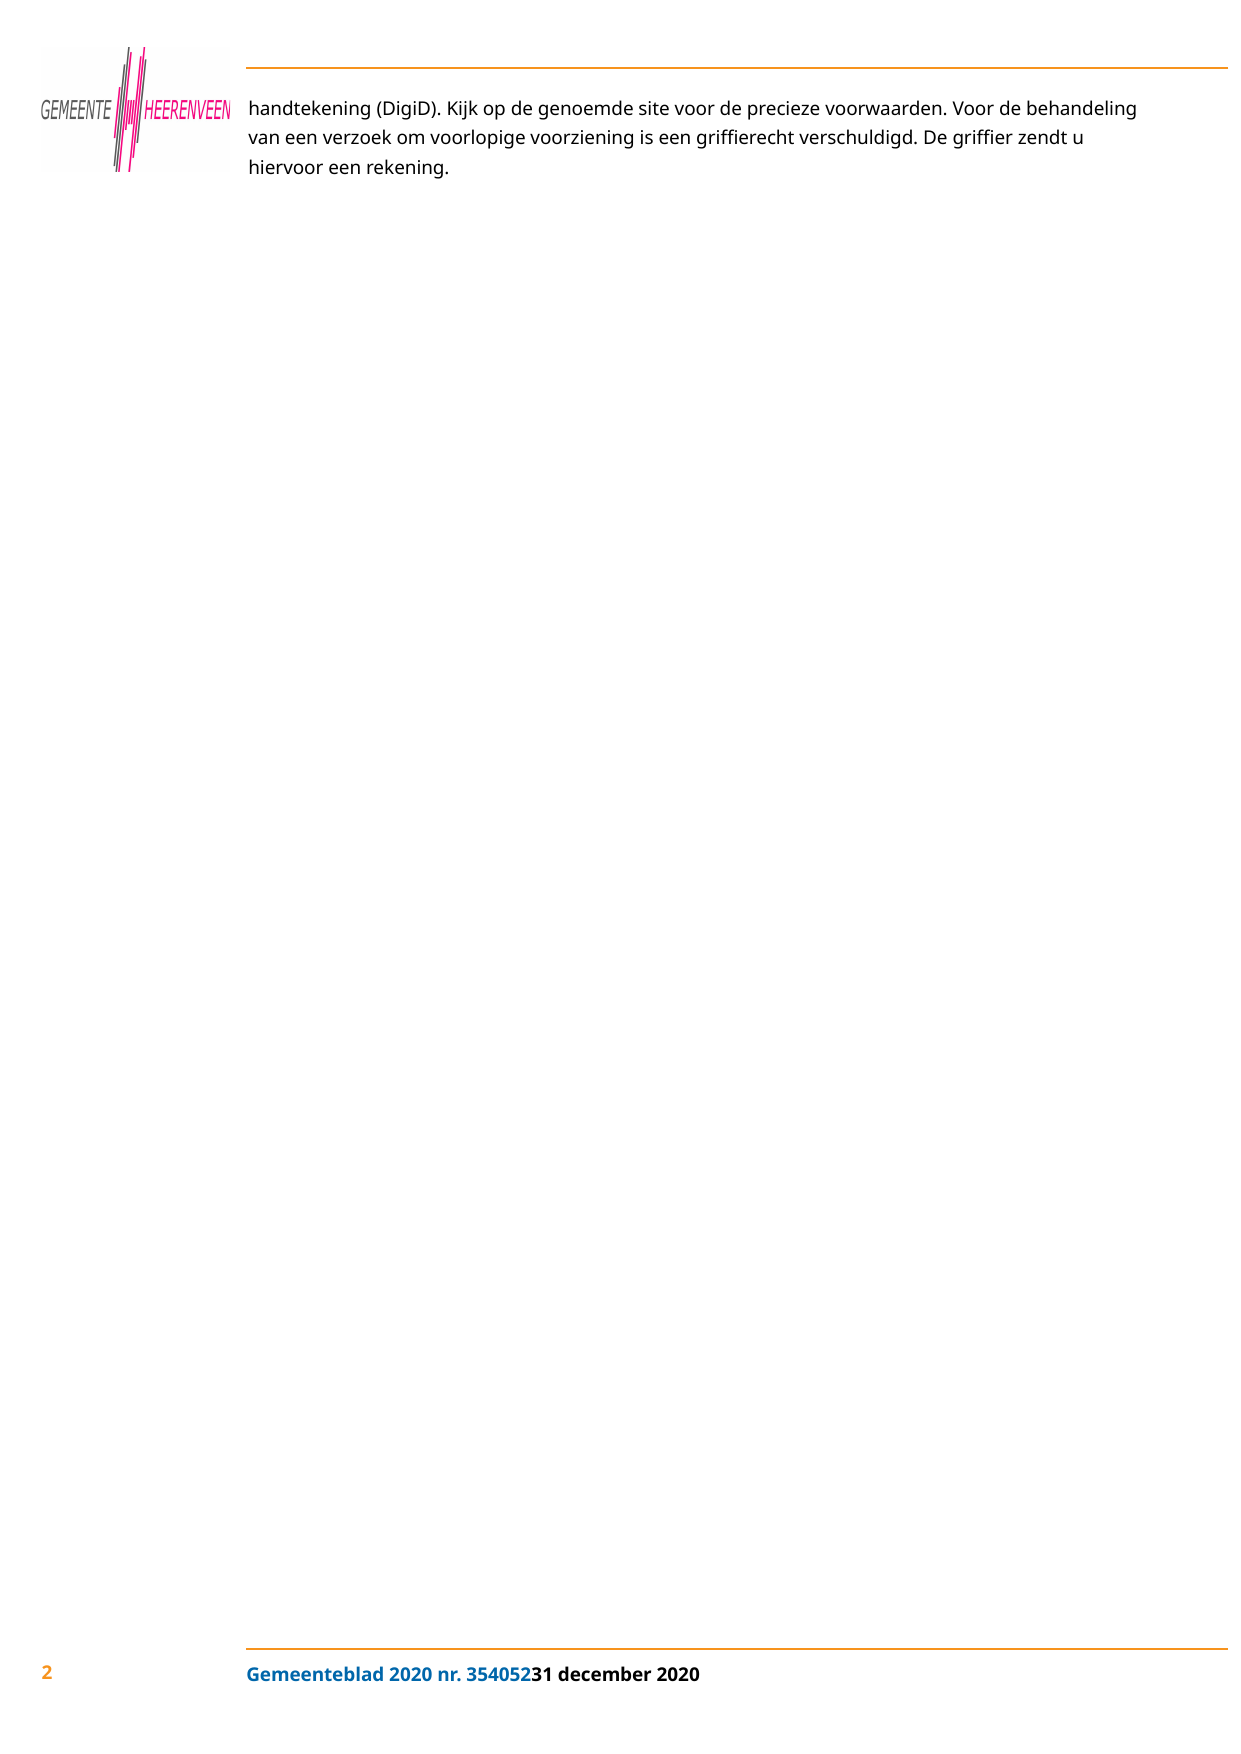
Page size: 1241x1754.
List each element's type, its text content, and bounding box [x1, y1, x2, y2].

text handtekening (DigiD). Kijk op de genoemde site voor de precieze voorwaarden. Voor de behandeling van een verzoek om voorlopige voorziening is een griffierecht verschuldigd. De griffier zendt u hiervoor een rekening. [248, 95, 1152, 180]
picture [41, 47, 231, 172]
